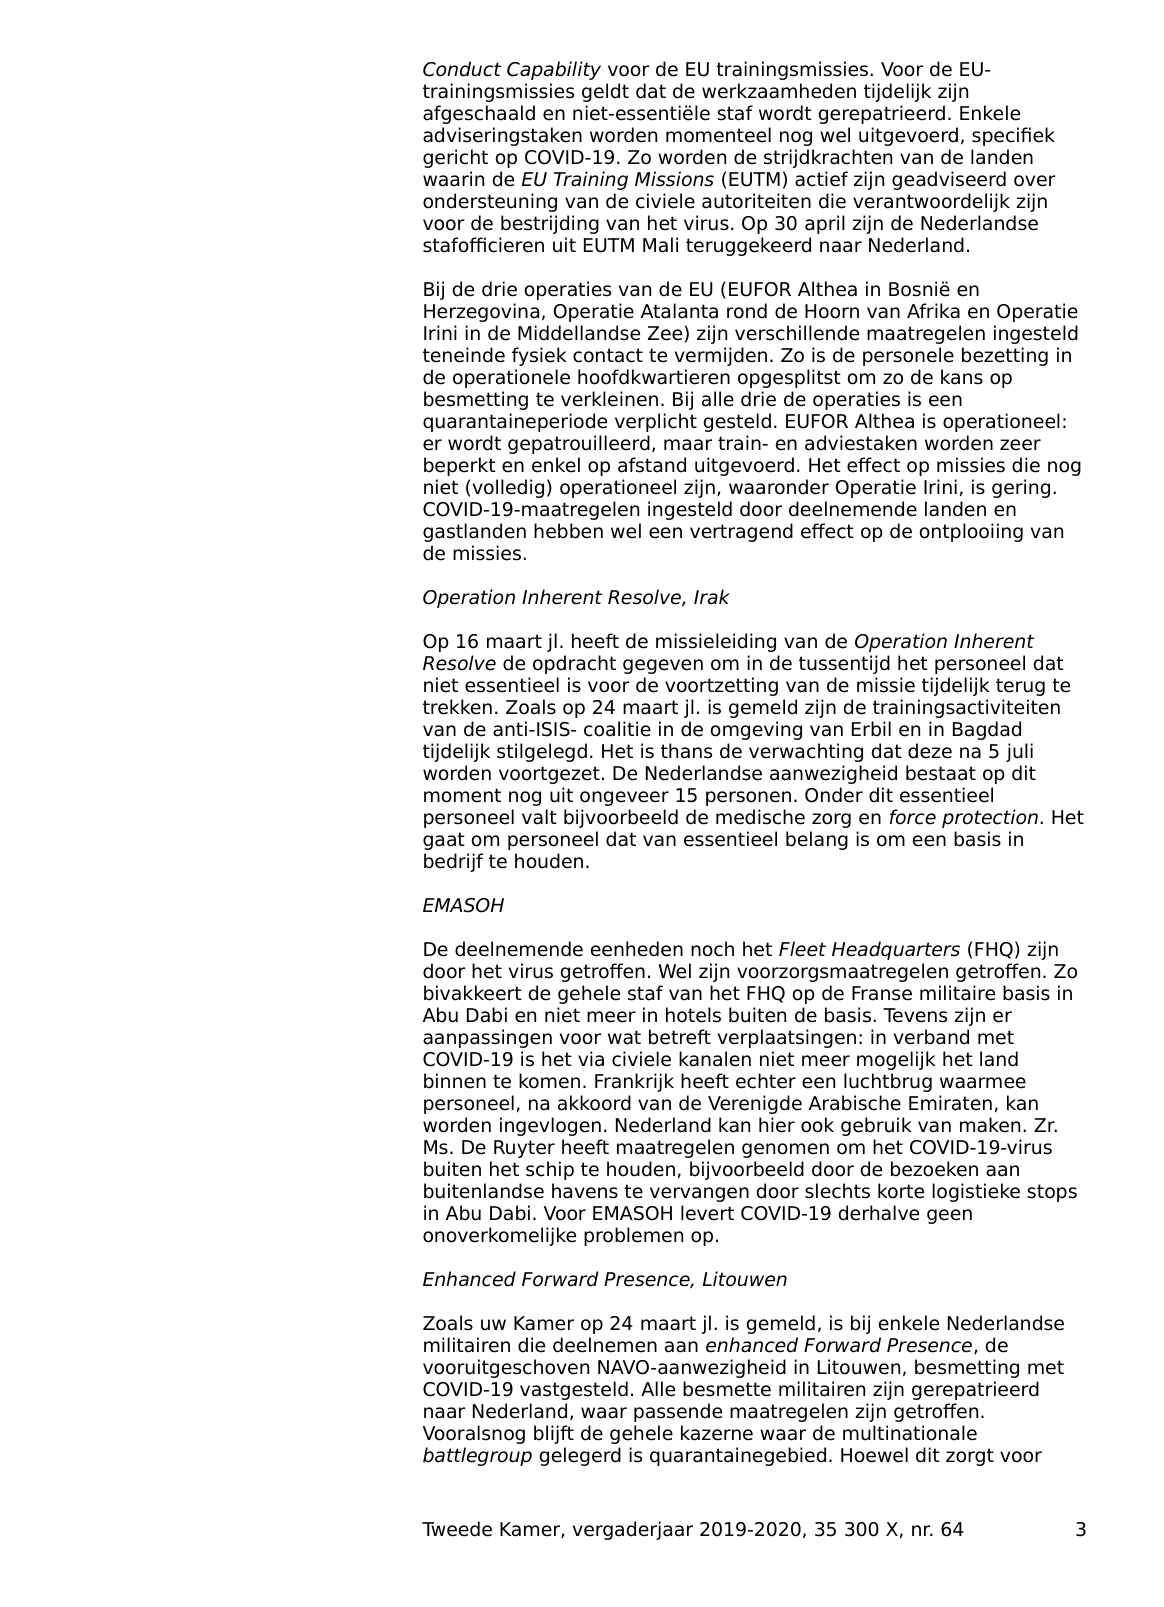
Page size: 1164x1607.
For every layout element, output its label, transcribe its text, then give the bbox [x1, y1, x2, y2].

subtitle Operation Inherent Resolve, Irak [422, 587, 1087, 609]
text De deelnemende eenheden noch het Fleet Headquarters (FHQ) zijn door het virus getroffen. Wel zijn voorzorgsmaatregelen getroffen. Zo bivakkeert de gehele staf van het FHQ op de Franse militaire basis in Abu Dabi en niet meer in hotels buiten de basis. Tevens zijn er aanpassingen voor wat betreft verplaatsingen: in verband met COVID-19 is het via civiele kanalen niet meer mogelijk het land binnen te komen. Frankrijk heeft echter een luchtbrug waarmee personeel, na akkoord van de Verenigde Arabische Emiraten, kan worden ingevlogen. Nederland kan hier ook gebruik van maken. Zr. Ms. De Ruyter heeft maatregelen genomen om het COVID-19-virus buiten het schip te houden, bijvoorbeeld door de bezoeken aan buitenlandse havens te vervangen door slechts korte logistieke stops in Abu Dabi. Voor EMASOH levert COVID-19 derhalve geen onoverkomelijke problemen op. [422, 939, 1087, 1247]
subtitle Enhanced Forward Presence, Litouwen [422, 1269, 1087, 1291]
text Zoals uw Kamer op 24 maart jl. is gemeld, is bij enkele Nederlandse militairen die deelnemen aan enhanced Forward Presence, de vooruitgeschoven NAVO-aanwezigheid in Litouwen, besmetting met COVID-19 vastgesteld. Alle besmette militairen zijn gerepatrieerd naar Nederland, waar passende maatregelen zijn getroffen. Vooralsnog blijft de gehele kazerne waar de multinationale battlegroup gelegerd is quarantainegebied. Hoewel dit zorgt voor [422, 1313, 1087, 1467]
text Bij de drie operaties van de EU (EUFOR Althea in Bosnië en Herzegovina, Operatie Atalanta rond de Hoorn van Afrika en Operatie Irini in de Middellandse Zee) zijn verschillende maatregelen ingesteld teneinde fysiek contact te vermijden. Zo is de personele bezetting in de operationele hoofdkwartieren opgesplitst om zo de kans op besmetting te verkleinen. Bij alle drie de operaties is een quarantaineperiode verplicht gesteld. EUFOR Althea is operationeel: er wordt gepatrouilleerd, maar train- en adviestaken worden zeer beperkt en enkel op afstand uitgevoerd. Het effect op missies die nog niet (volledig) operationeel zijn, waaronder Operatie Irini, is gering. COVID-19-maatregelen ingesteld door deelnemende landen en gastlanden hebben wel een vertragend effect op de ontplooiing van de missies. [422, 279, 1087, 565]
subtitle EMASOH [422, 895, 1087, 917]
text Op 16 maart jl. heeft de missieleiding van de Operation Inherent Resolve de opdracht gegeven om in de tussentijd het personeel dat niet essentieel is voor de voortzetting van de missie tijdelijk terug te trekken. Zoals op 24 maart jl. is gemeld zijn de trainingsactiviteiten van de anti-ISIS- coalitie in de omgeving van Erbil en in Bagdad tijdelijk stilgelegd. Het is thans de verwachting dat deze na 5 juli worden voortgezet. De Nederlandse aanwezigheid bestaat op dit moment nog uit ongeveer 15 personen. Onder dit essentieel personeel valt bijvoorbeeld de medische zorg en force protection. Het gaat om personeel dat van essentieel belang is om een basis in bedrijf te houden. [422, 631, 1087, 873]
text Conduct Capability voor de EU trainingsmissies. Voor de EU-trainingsmissies geldt dat de werkzaamheden tijdelijk zijn afgeschaald en niet-essentiële staf wordt gerepatrieerd. Enkele adviseringstaken worden momenteel nog wel uitgevoerd, specifiek gericht op COVID-19. Zo worden de strijdkrachten van de landen waarin de EU Training Missions (EUTM) actief zijn geadviseerd over ondersteuning van de civiele autoriteiten die verantwoordelijk zijn voor de bestrijding van het virus. Op 30 april zijn de Nederlandse stafofficieren uit EUTM Mali teruggekeerd naar Nederland. [422, 59, 1087, 257]
